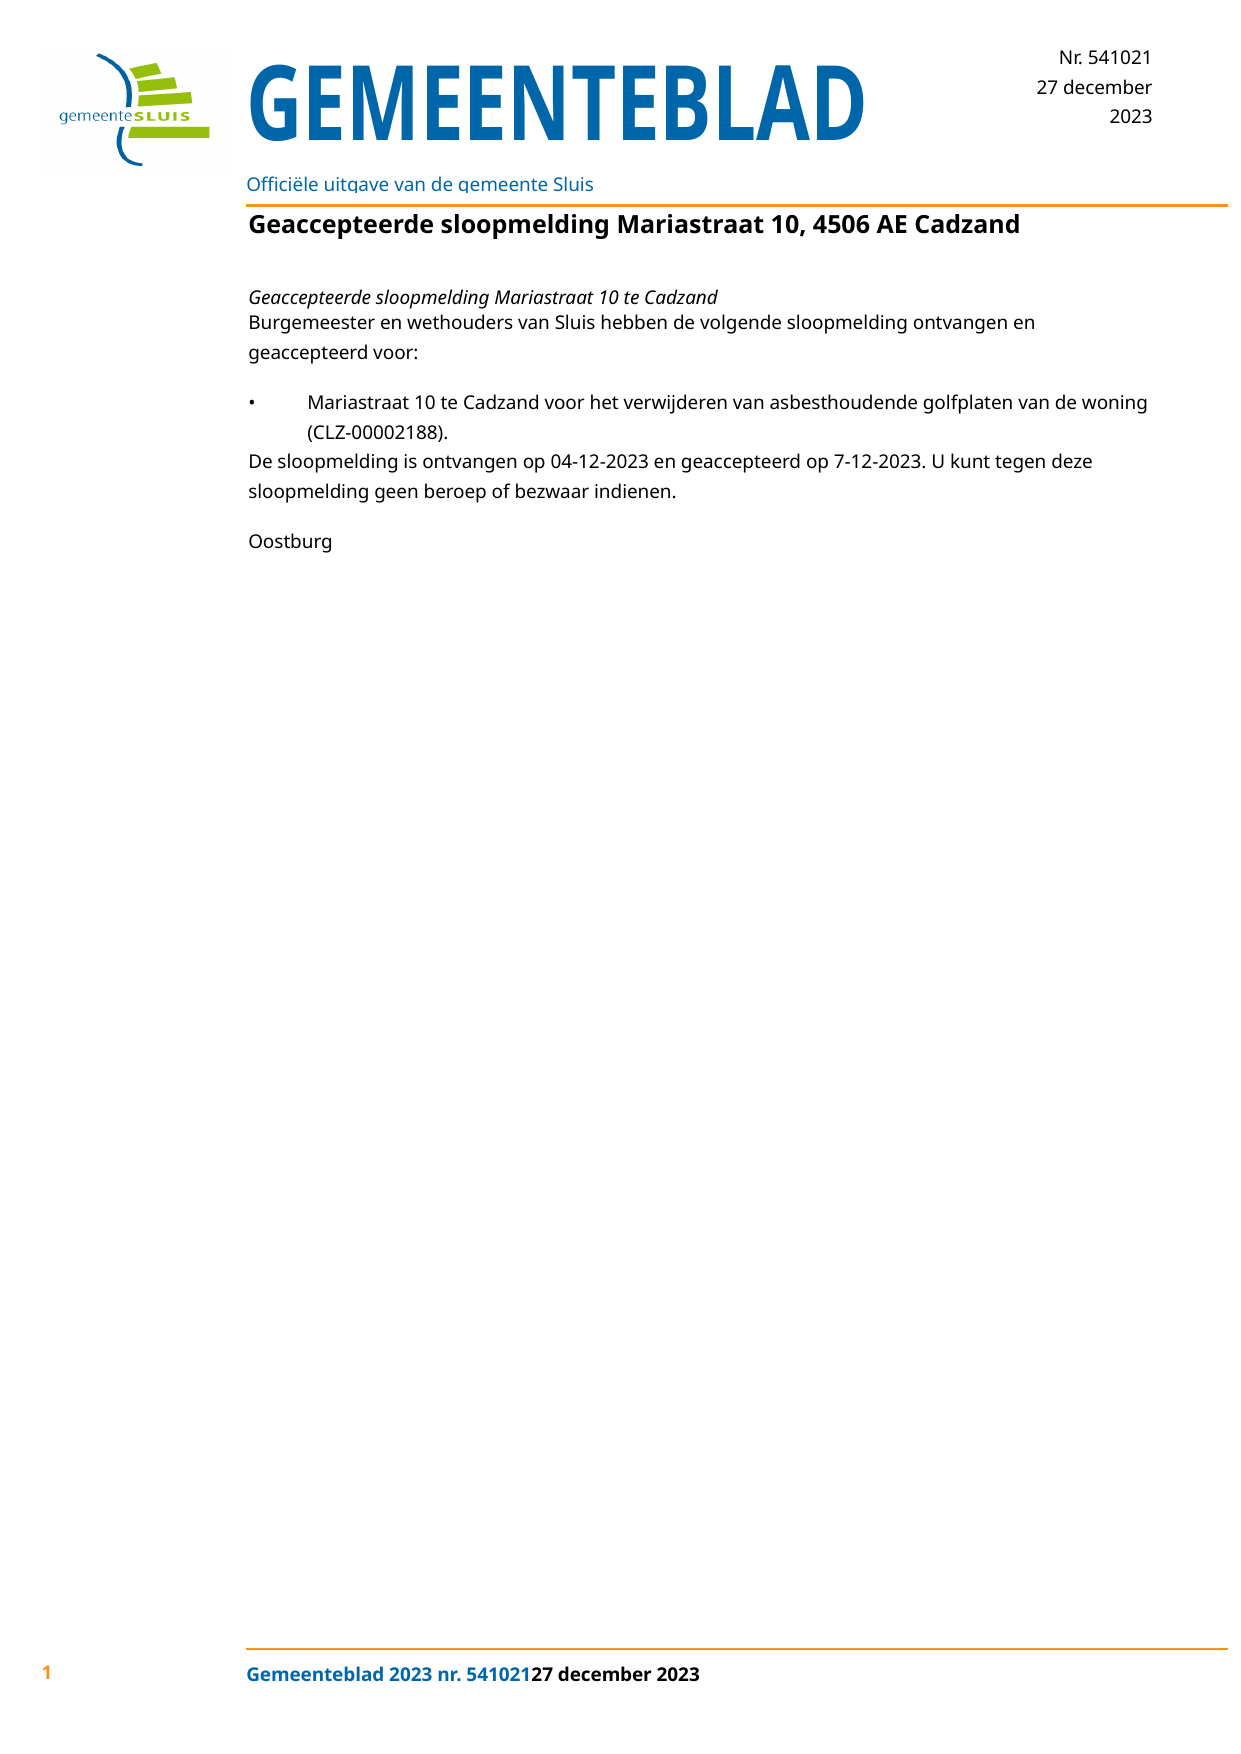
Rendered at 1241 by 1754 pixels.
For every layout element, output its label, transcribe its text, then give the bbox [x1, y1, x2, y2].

text Burgemeester en wethouders van Sluis hebben de volgende sloopmelding ontvangen en geaccepteerd voor: [248, 309, 1152, 365]
list Mariastraat 10 te Cadzand voor het verwijderen van asbesthoudende golfplaten van de woning (CLZ-00002188). [248, 389, 1152, 445]
text Oostburg [248, 529, 1152, 554]
text De sloopmelding is ontvangen op 04-12-2023 en geaccepteerd op 7-12-2023. U kunt tegen deze sloopmelding geen beroep of bezwaar indienen. [248, 449, 1152, 504]
picture [41, 47, 231, 172]
text Geaccepteerde sloopmelding Mariastraat 10 te Cadzand [248, 284, 1152, 309]
text Geaccepteerde sloopmelding Mariastraat 10, 4506 AE Cadzand [248, 207, 1152, 241]
